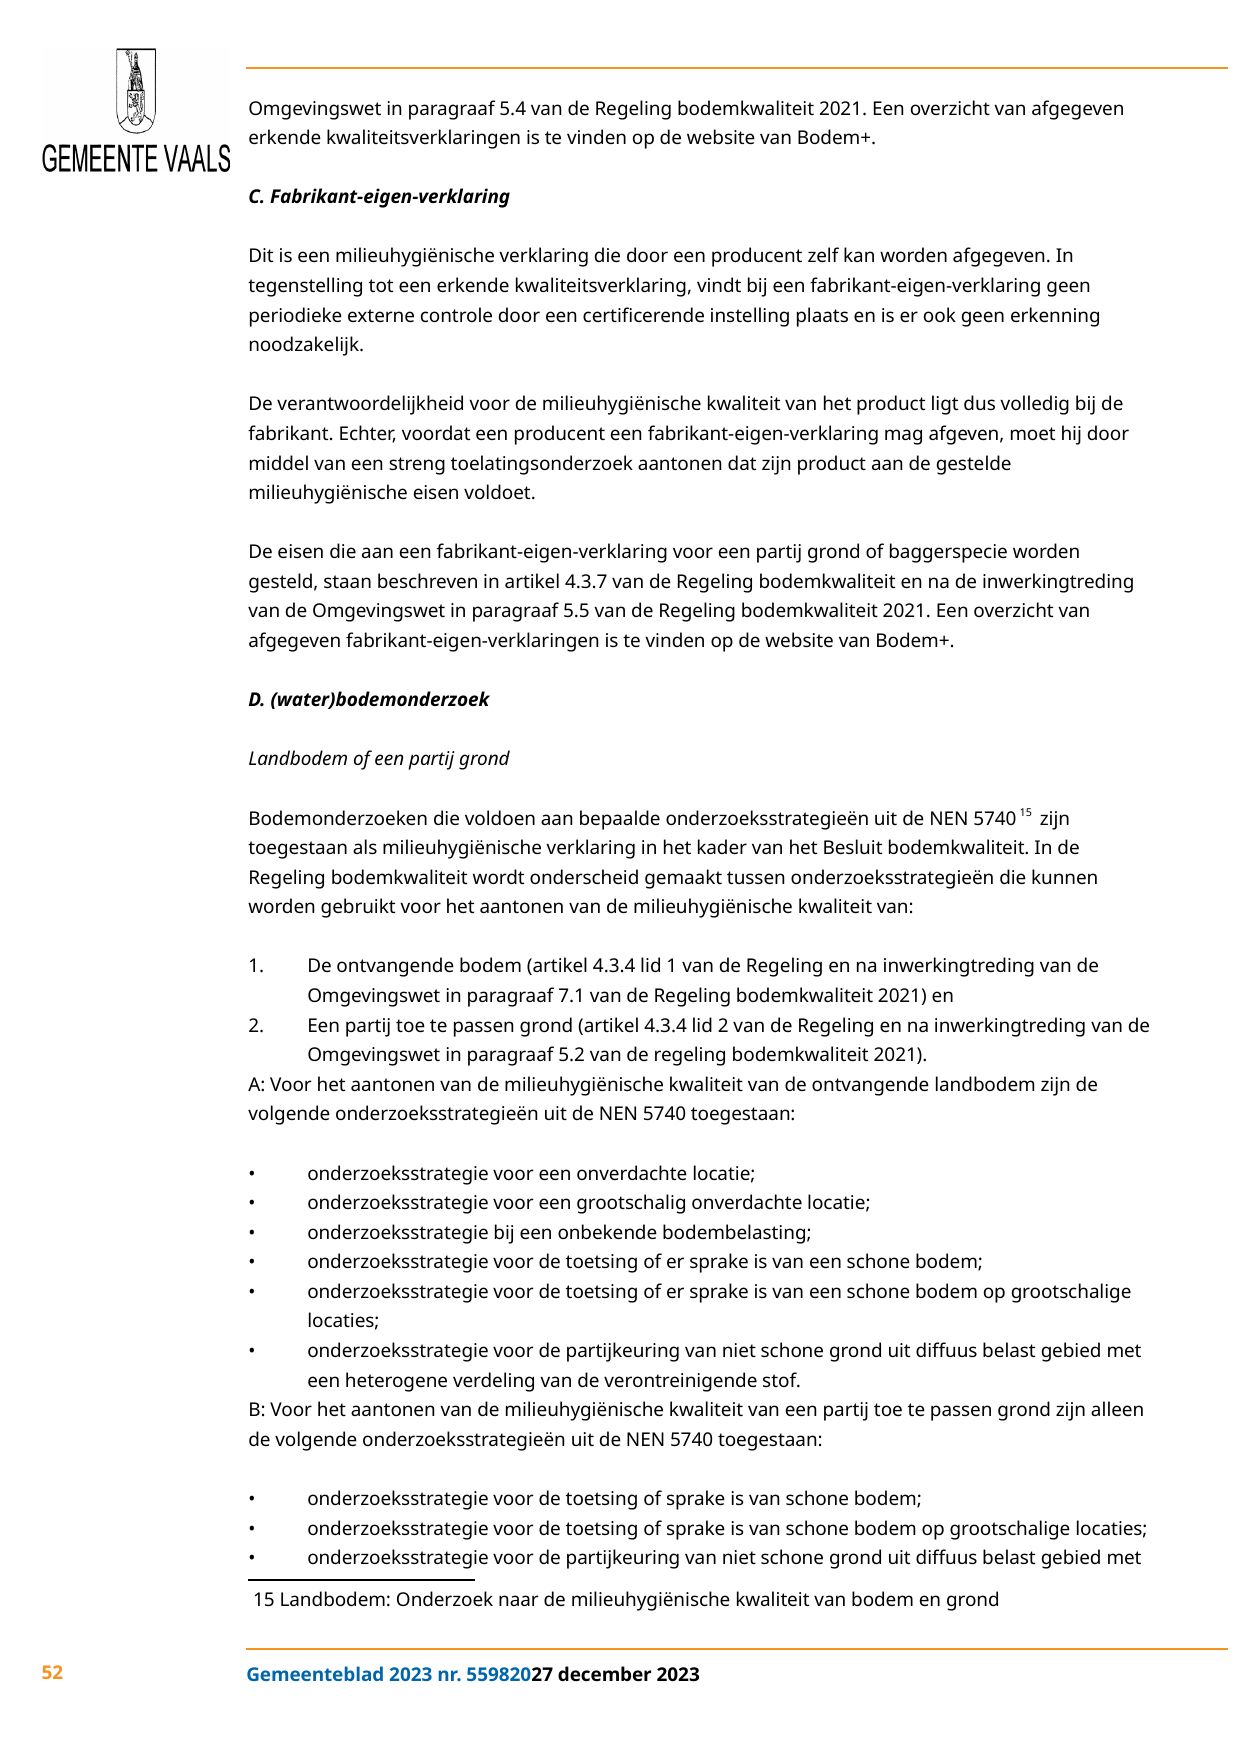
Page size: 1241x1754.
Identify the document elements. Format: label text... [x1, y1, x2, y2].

text Omgevingswet in paragraaf 5.4 van de Regeling bodemkwaliteit 2021. Een overzicht van afgegeven erkende kwaliteitsverklaringen is te vinden op de website van Bodem+. [248, 95, 1152, 150]
list onderzoeksstrategie voor de toetsing of er sprake is van een schone bodem; [248, 1248, 1152, 1274]
text Landbodem: Onderzoek naar de milieuhygiënische kwaliteit van bodem en grond [248, 1586, 1152, 1612]
list onderzoeksstrategie voor de toetsing of sprake is van schone bodem op grootschalige locaties; [248, 1515, 1152, 1541]
text D. (water)bodemonderzoek [248, 686, 1152, 712]
text De verantwoordelijkheid voor de milieuhygiënische kwaliteit van het product ligt dus volledig bij de fabrikant. Echter, voordat een producent een fabrikant-eigen-verklaring mag afgeven, moet hij door middel van een streng toelatingsonderzoek aantonen dat zijn product aan de gestelde milieuhygiënische eisen voldoet. [248, 391, 1152, 505]
list onderzoeksstrategie voor een onverdachte locatie; [248, 1160, 1152, 1186]
text C. Fabrikant-eigen-verklaring [248, 183, 1152, 209]
list onderzoeksstrategie bij een onbekende bodembelasting; [248, 1219, 1152, 1245]
list onderzoeksstrategie voor een grootschalig onverdachte locatie; [248, 1189, 1152, 1215]
list onderzoeksstrategie voor de partijkeuring van niet schone grond uit diffuus belast gebied met een heterogene verdeling van de verontreinigende stof. [248, 1337, 1152, 1393]
text A: Voor het aantonen van de milieuhygiënische kwaliteit van de ontvangende landbodem zijn de volgende onderzoeksstrategieën uit de NEN 5740 toegestaan: [248, 1071, 1152, 1126]
picture [41, 47, 231, 172]
list De ontvangende bodem (artikel 4.3.4 lid 1 van de Regeling en na inwerkingtreding van de Omgevingswet in paragraaf 7.1 van de Regeling bodemkwaliteit 2021) en [248, 953, 1152, 1008]
list Een partij toe te passen grond (artikel 4.3.4 lid 2 van de Regeling en na inwerkingtreding van de Omgevingswet in paragraaf 5.2 van de regeling bodemkwaliteit 2021). [248, 1012, 1152, 1067]
text De eisen die aan een fabrikant-eigen-verklaring voor een partij grond of baggerspecie worden gesteld, staan beschreven in artikel 4.3.7 van de Regeling bodemkwaliteit en na de inwerkingtreding van de Omgevingswet in paragraaf 5.5 van de Regeling bodemkwaliteit 2021. Een overzicht van afgegeven fabrikant-eigen-verklaringen is te vinden op de website van Bodem+. [248, 538, 1152, 653]
text Landbodem of een partij grond [248, 746, 1152, 771]
text Dit is een milieuhygiënische verklaring die door een producent zelf kan worden afgegeven. In tegenstelling tot een erkende kwaliteitsverklaring, vindt bij een fabrikant-eigen-verklaring geen periodieke externe controle door een certificerende instelling plaats en is er ook geen erkenning noodzakelijk. [248, 243, 1152, 357]
list onderzoeksstrategie voor de partijkeuring van niet schone grond uit diffuus belast gebied met [248, 1544, 1152, 1570]
list onderzoeksstrategie voor de toetsing of er sprake is van een schone bodem op grootschalige locaties; [248, 1278, 1152, 1333]
text B: Voor het aantonen van de milieuhygiënische kwaliteit van een partij toe te passen grond zijn alleen de volgende onderzoeksstrategieën uit de NEN 5740 toegestaan: [248, 1396, 1152, 1452]
list onderzoeksstrategie voor de toetsing of sprake is van schone bodem; [248, 1485, 1152, 1511]
text Bodemonderzoeken die voldoen aan bepaalde onderzoeksstrategieën uit de NEN 5740 zijn toegestaan als milieuhygiënische verklaring in het kader van het Besluit bodemkwaliteit. In de Regeling bodemkwaliteit wordt onderscheid gemaakt tussen onderzoeksstrategieën die kunnen worden gebruikt voor het aantonen van de milieuhygiënische kwaliteit van: [248, 805, 1152, 919]
